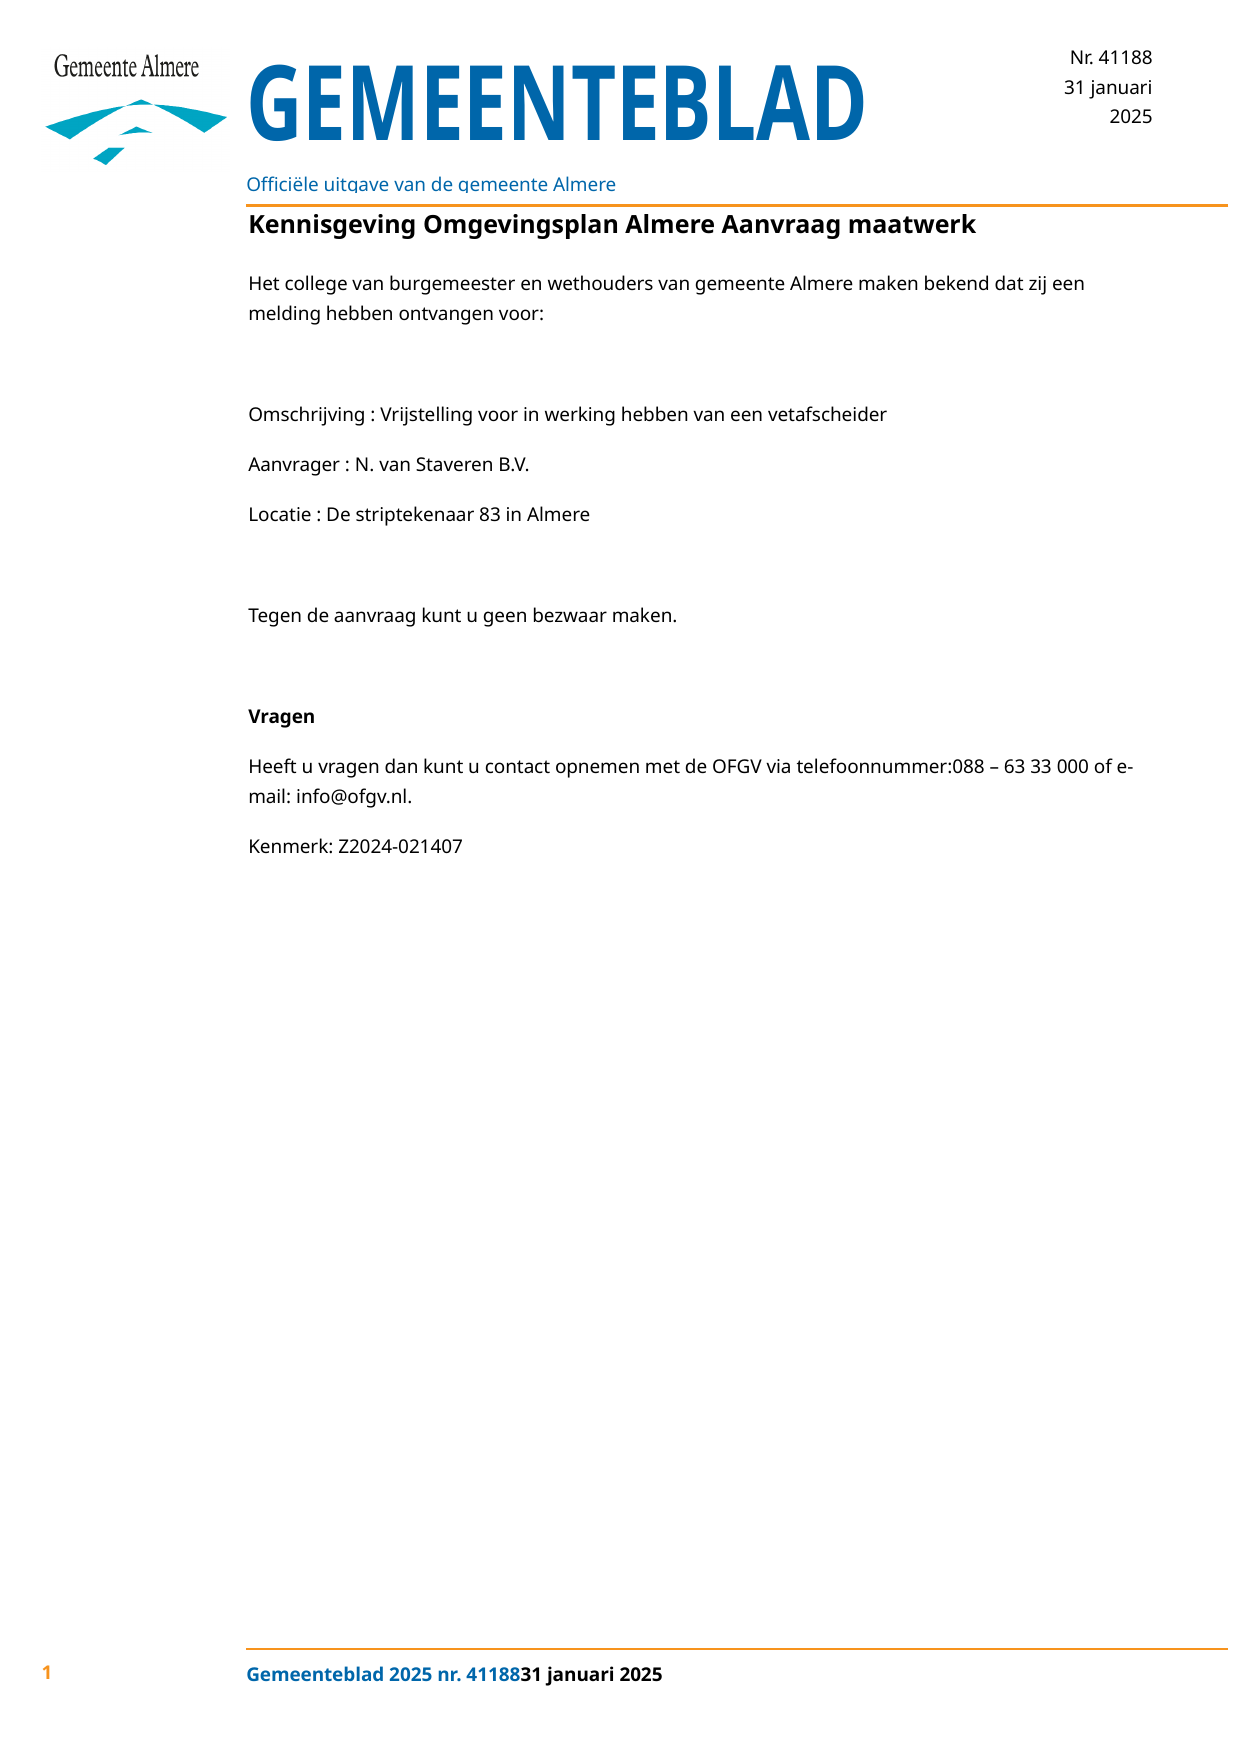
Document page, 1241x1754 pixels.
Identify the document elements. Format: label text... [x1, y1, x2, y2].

text Omschrijving : Vrijstelling voor in werking hebben van een vetafscheider [248, 401, 1152, 426]
text Kenmerk: Z2024-021407 [248, 834, 1152, 859]
text Vragen [248, 703, 1152, 729]
picture [41, 47, 231, 172]
text Kennisgeving Omgevingsplan Almere Aanvraag maatwerk [248, 207, 1152, 241]
text Tegen de aanvraag kunt u geen bezwaar maken. [248, 602, 1152, 628]
text Heeft u vragen dan kunt u contact opnemen met de OFGV via telefoonnummer:088 – 63 33 000 of e-mail: info@ofgv.nl. [248, 754, 1152, 809]
text Het college van burgemeester en wethouders van gemeente Almere maken bekend dat zij een melding hebben ontvangen voor: [248, 270, 1152, 326]
text Aanvrager : N. van Staveren B.V. [248, 451, 1152, 477]
text Locatie : De striptekenaar 83 in Almere [248, 502, 1152, 527]
